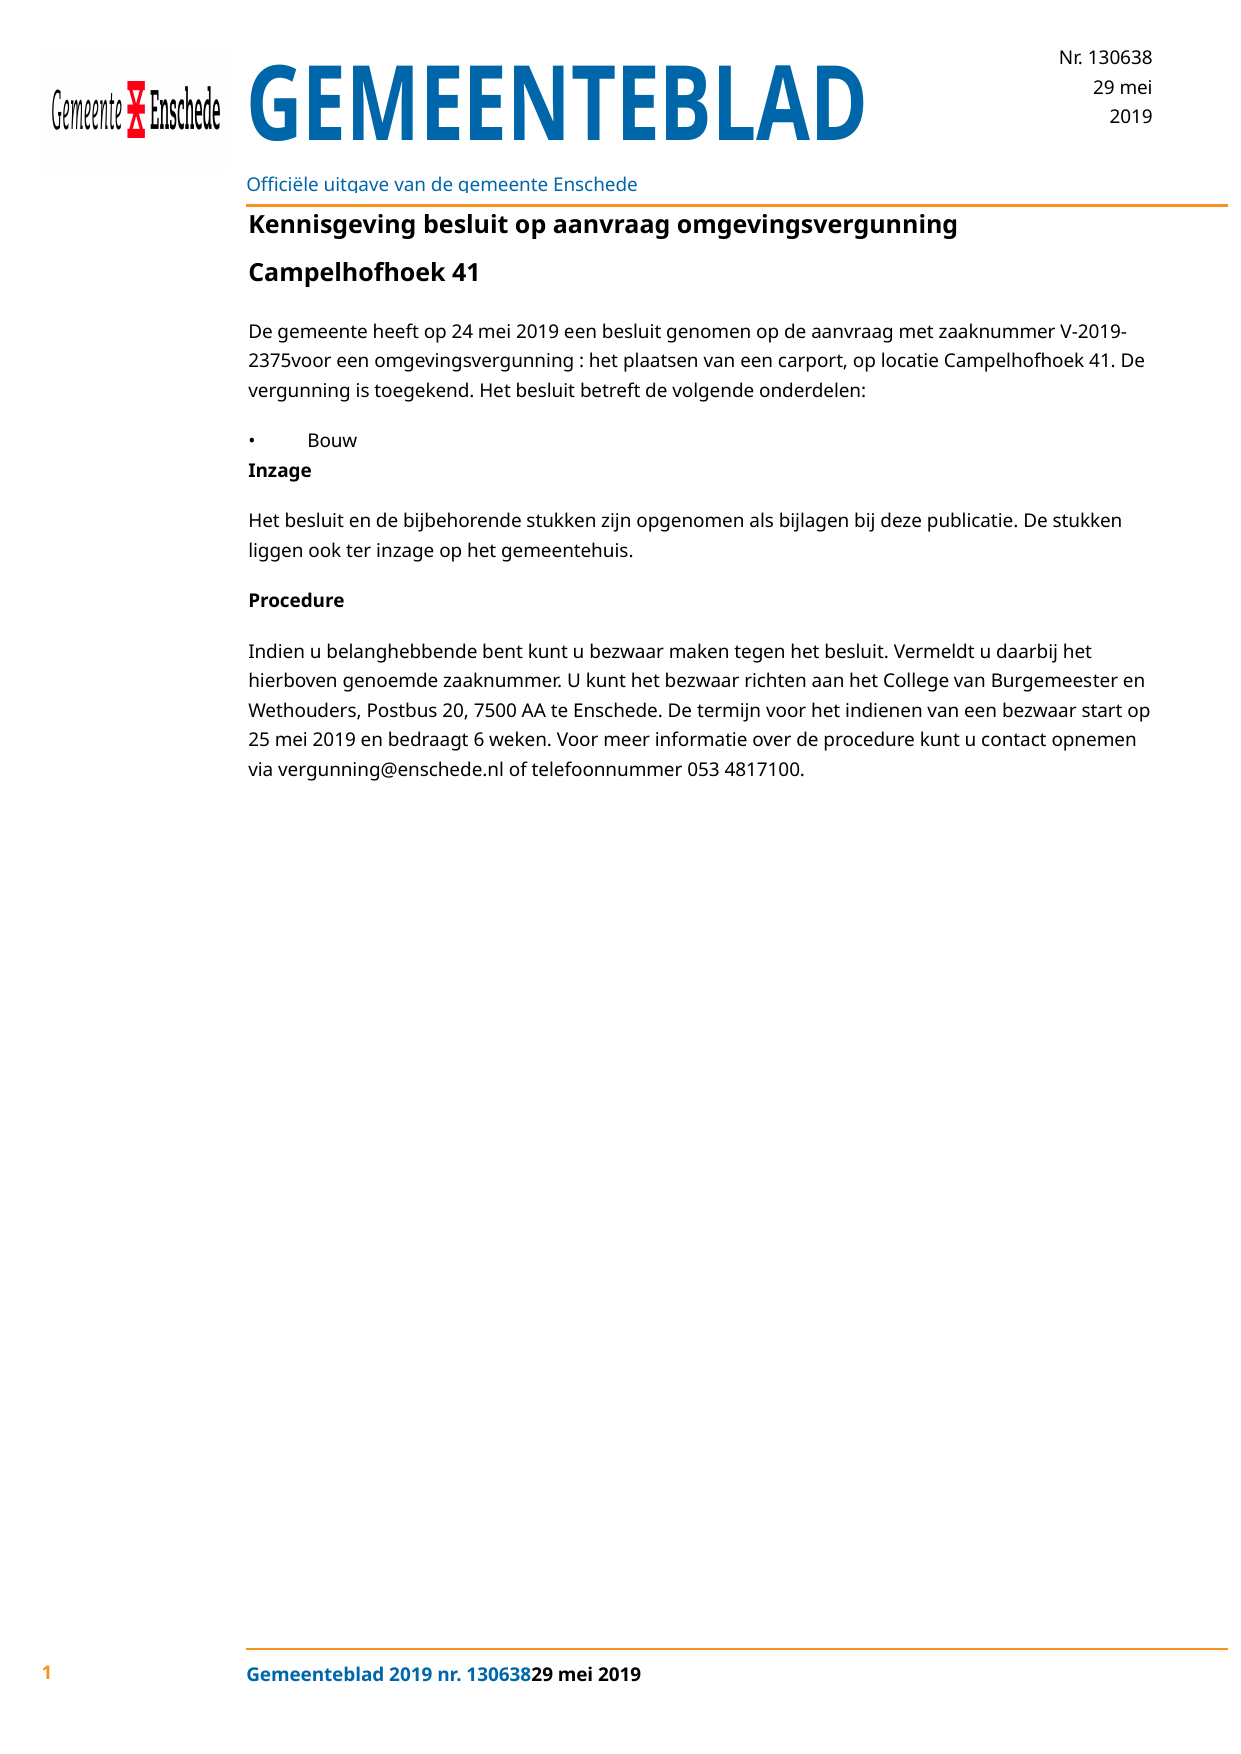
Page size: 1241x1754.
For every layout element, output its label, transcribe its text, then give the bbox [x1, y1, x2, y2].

text Kennisgeving besluit op aanvraag omgevingsvergunning Campelhofhoek 41 [248, 207, 1152, 288]
text Inzage [248, 457, 1152, 483]
text Het besluit en de bijbehorende stukken zijn opgenomen als bijlagen bij deze publicatie. De stukken liggen ook ter inzage op het gemeentehuis. [248, 507, 1152, 563]
text Procedure [248, 587, 1152, 613]
picture [41, 47, 231, 172]
list Bouw [248, 427, 1152, 453]
text De gemeente heeft op 24 mei 2019 een besluit genomen op de aanvraag met zaaknummer V-2019-2375voor een omgevingsvergunning : het plaatsen van een carport, op locatie Campelhofhoek 41. De vergunning is toegekend. Het besluit betreft de volgende onderdelen: [248, 318, 1152, 403]
text Indien u belanghebbende bent kunt u bezwaar maken tegen het besluit. Vermeldt u daarbij het hierboven genoemde zaaknummer. U kunt het bezwaar richten aan het College van Burgemees­ter en Wethouders, Postbus 20, 7500 AA te Enschede. De termijn voor het indienen van een bezwaar start op 25 mei 2019 en bedraagt 6 weken. Voor meer informatie over de procedure kunt u contact opnemen via vergunning@enschede.nl of telefoonnummer 053 4817100. [248, 638, 1152, 782]
